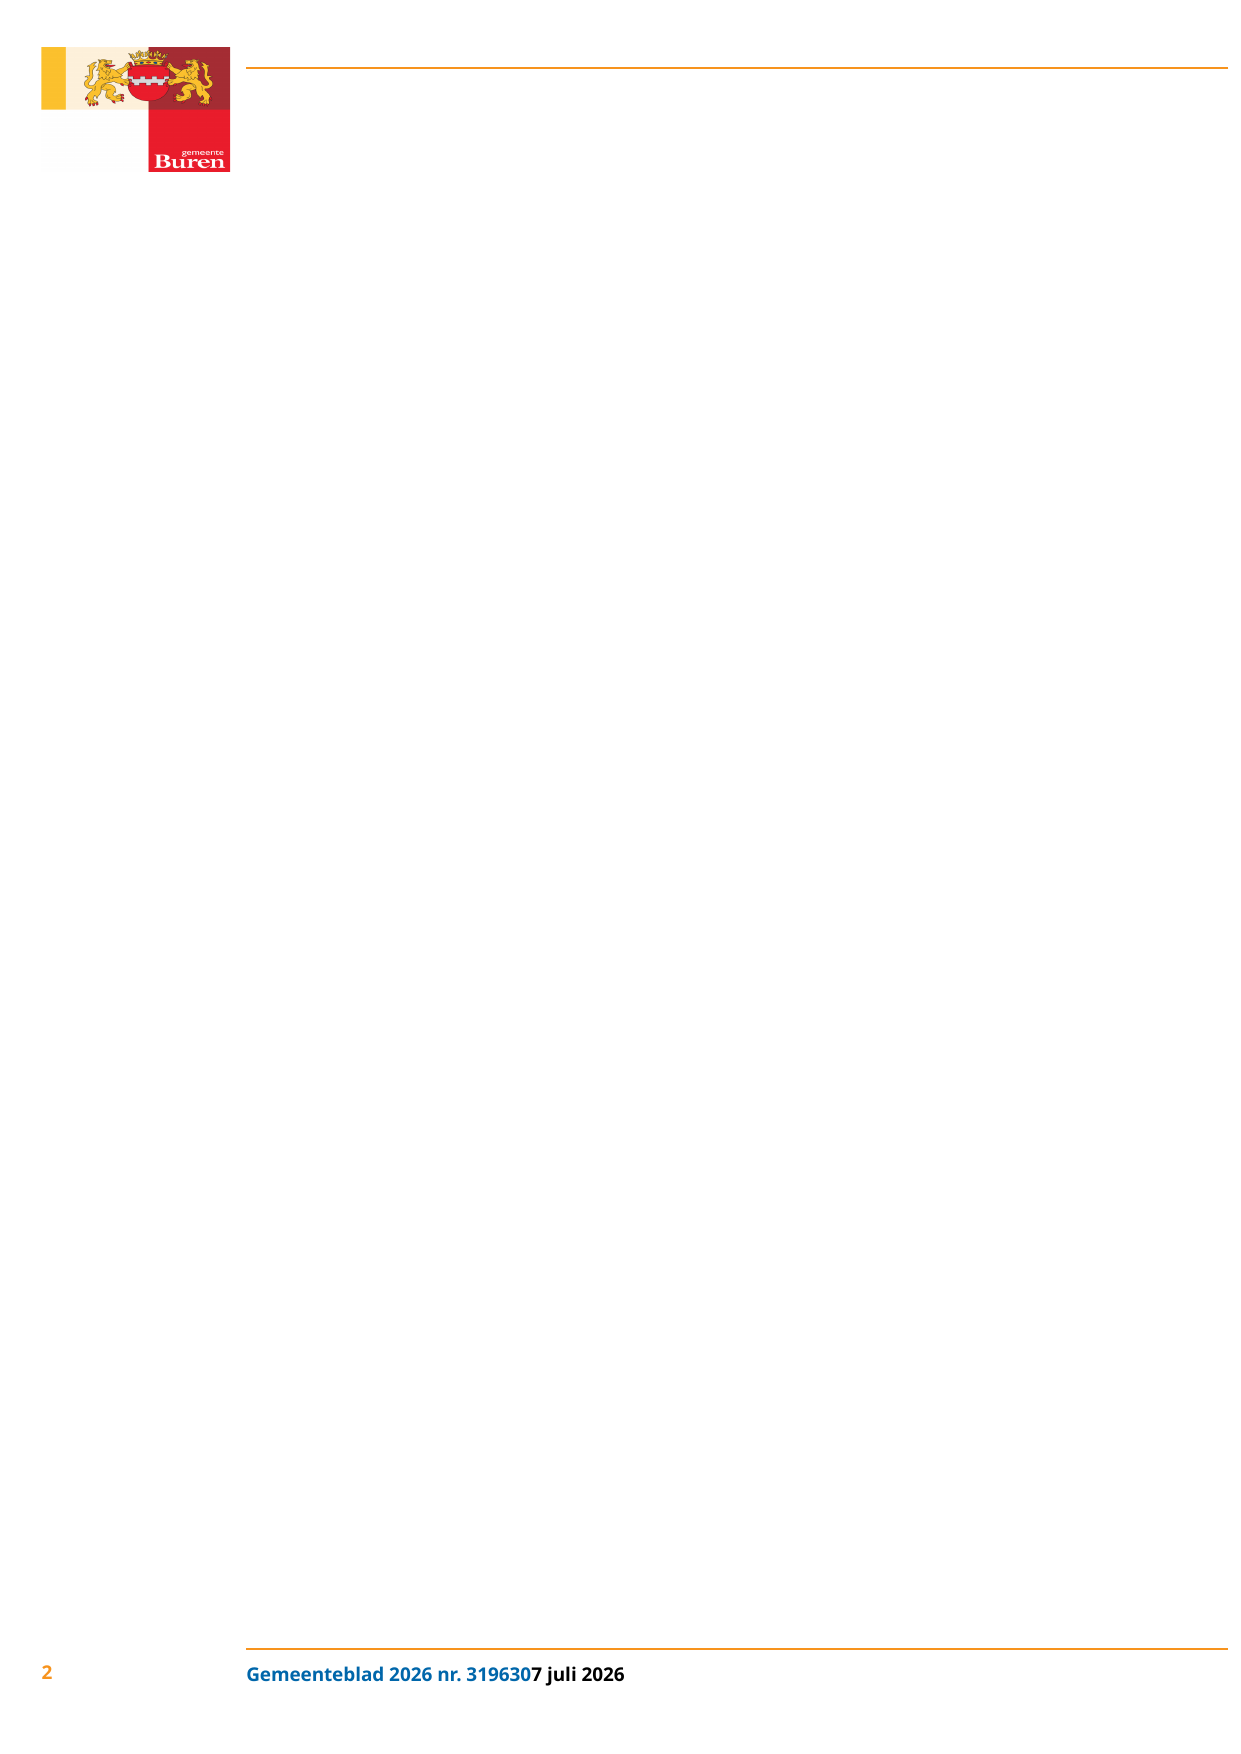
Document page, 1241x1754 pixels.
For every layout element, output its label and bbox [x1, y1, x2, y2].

picture [41, 47, 231, 172]
